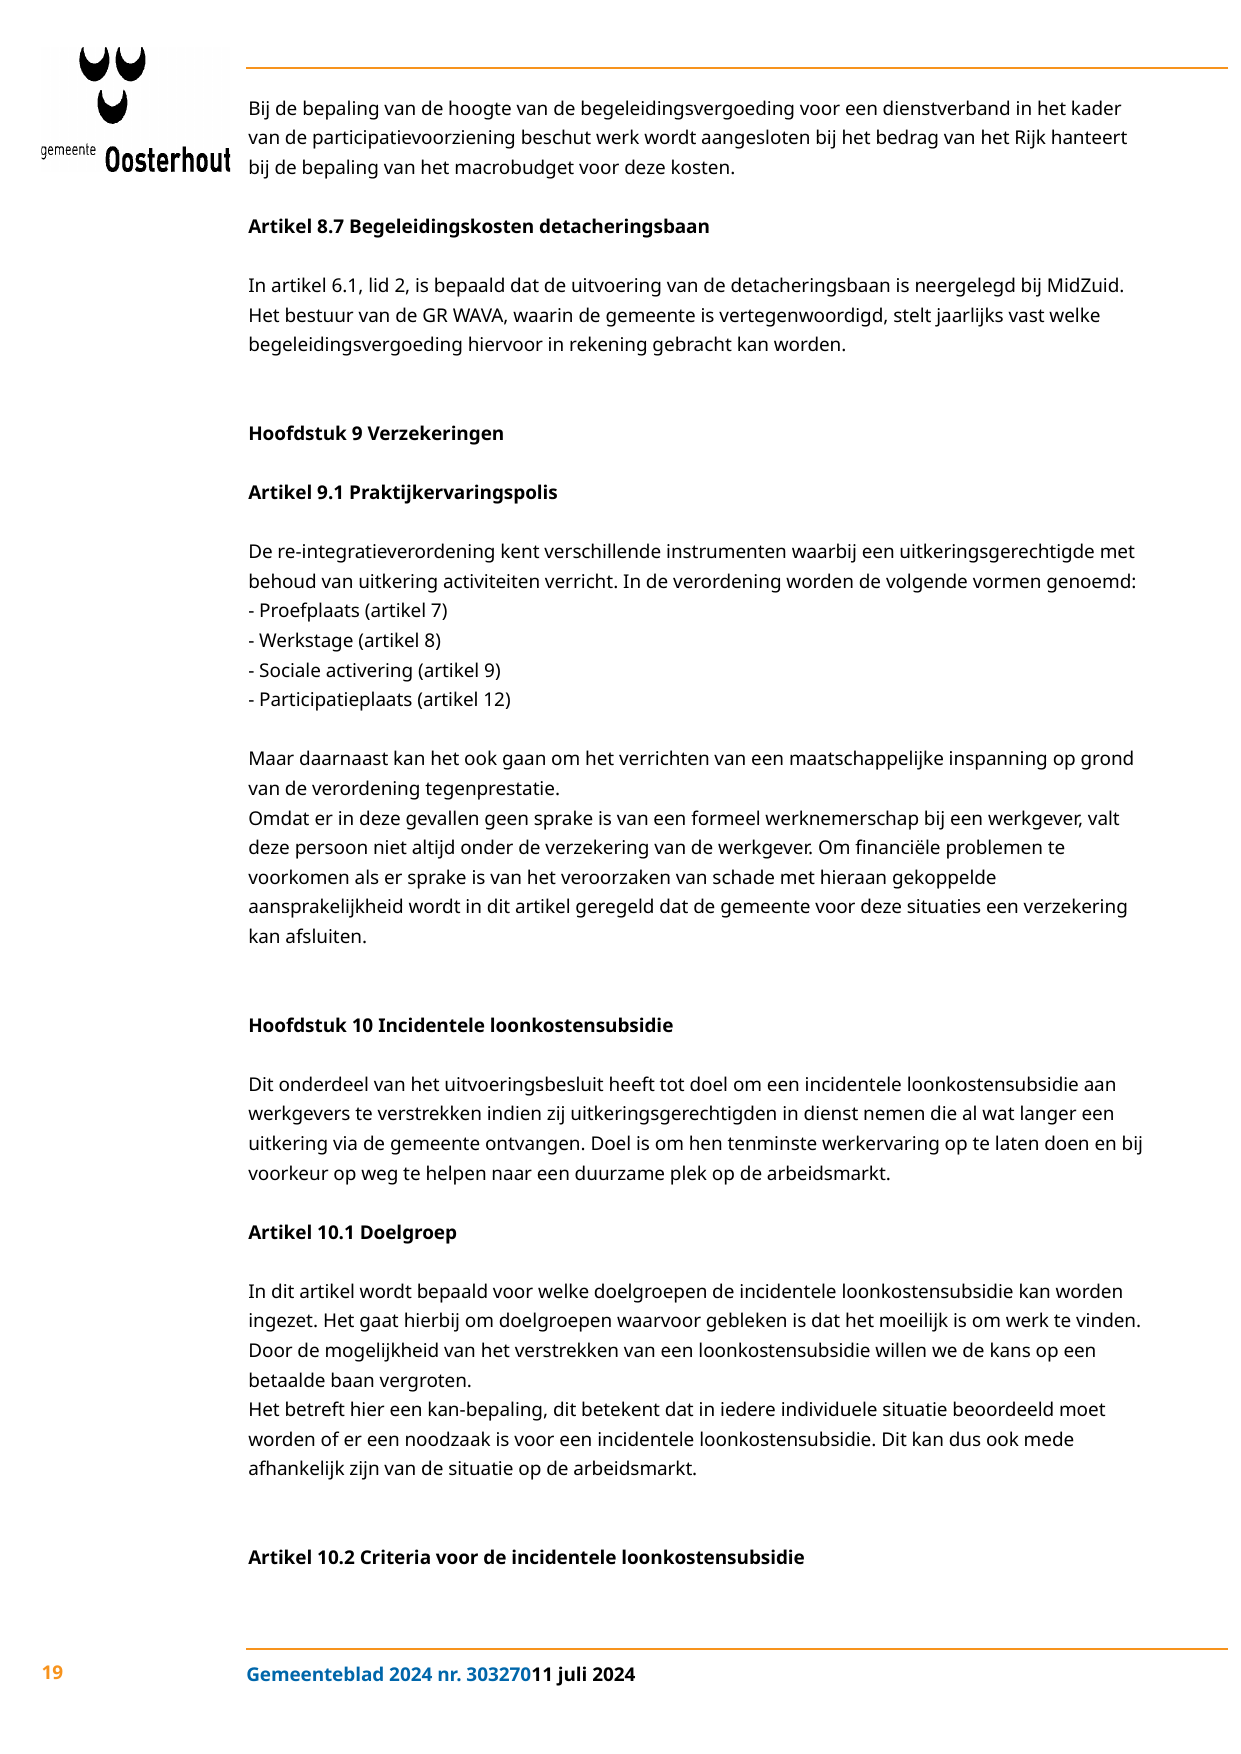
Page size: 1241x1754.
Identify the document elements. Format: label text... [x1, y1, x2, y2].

text - Participatieplaats (artikel 12) [248, 686, 1152, 712]
text Het betreft hier een kan-bepaling, dit betekent dat in iedere individuele situatie beoordeeld moet worden of er een noodzaak is voor een incidentele loonkostensubsidie. Dit kan dus ook mede afhankelijk zijn van de situatie op de arbeidsmarkt. [248, 1396, 1152, 1481]
text Hoofdstuk 10 Incidentele loonkostensubsidie [248, 1012, 1152, 1038]
text - Werkstage (artikel 8) [248, 627, 1152, 653]
text Artikel 9.1 Praktijkervaringspolis [248, 479, 1152, 505]
text Bij de bepaling van de hoogte van de begeleidingsvergoeding voor een dienstverband in het kader van de participatievoorziening beschut werk wordt aangesloten bij het bedrag van het Rijk hanteert bij de bepaling van het macrobudget voor deze kosten. [248, 95, 1152, 180]
text Omdat er in deze gevallen geen sprake is van een formeel werknemerschap bij een werkgever, valt deze persoon niet altijd onder de verzekering van de werkgever. Om financiële problemen te voorkomen als er sprake is van het veroorzaken van schade met hieraan gekoppelde aansprakelijkheid wordt in dit artikel geregeld dat de gemeente voor deze situaties een verzekering kan afsluiten. [248, 805, 1152, 949]
text Artikel 8.7 Begeleidingskosten detacheringsbaan [248, 213, 1152, 239]
text - Sociale activering (artikel 9) [248, 657, 1152, 683]
text - Proefplaats (artikel 7) [248, 598, 1152, 623]
text Hoofdstuk 9 Verzekeringen [248, 420, 1152, 446]
text In dit artikel wordt bepaald voor welke doelgroepen de incidentele loonkostensubsidie kan worden ingezet. Het gaat hierbij om doelgroepen waarvoor gebleken is dat het moeilijk is om werk te vinden. Door de mogelijkheid van het verstrekken van een loonkostensubsidie willen we de kans op een betaalde baan vergroten. [248, 1278, 1152, 1393]
text De re-integratieverordening kent verschillende instrumenten waarbij een uitkeringsgerechtigde met behoud van uitkering activiteiten verricht. In de verordening worden de volgende vormen genoemd: [248, 538, 1152, 594]
text In artikel 6.1, lid 2, is bepaald dat de uitvoering van de detacheringsbaan is neergelegd bij MidZuid. Het bestuur van de GR WAVA, waarin de gemeente is vertegenwoordigd, stelt jaarlijks vast welke begeleidingsvergoeding hiervoor in rekening gebracht kan worden. [248, 272, 1152, 357]
text Maar daarnaast kan het ook gaan om het verrichten van een maatschappelijke inspanning op grond van de verordening tegenprestatie. [248, 746, 1152, 801]
text Dit onderdeel van het uitvoeringsbesluit heeft tot doel om een incidentele loonkostensubsidie aan werkgevers te verstrekken indien zij uitkeringsgerechtigden in dienst nemen die al wat langer een uitkering via de gemeente ontvangen. Doel is om hen tenminste werkervaring op te laten doen en bij voorkeur op weg te helpen naar een duurzame plek op de arbeidsmarkt. [248, 1071, 1152, 1186]
picture [41, 47, 231, 172]
text Artikel 10.2 Criteria voor de incidentele loonkostensubsidie [248, 1544, 1152, 1570]
text Artikel 10.1 Doelgroep [248, 1219, 1152, 1245]
